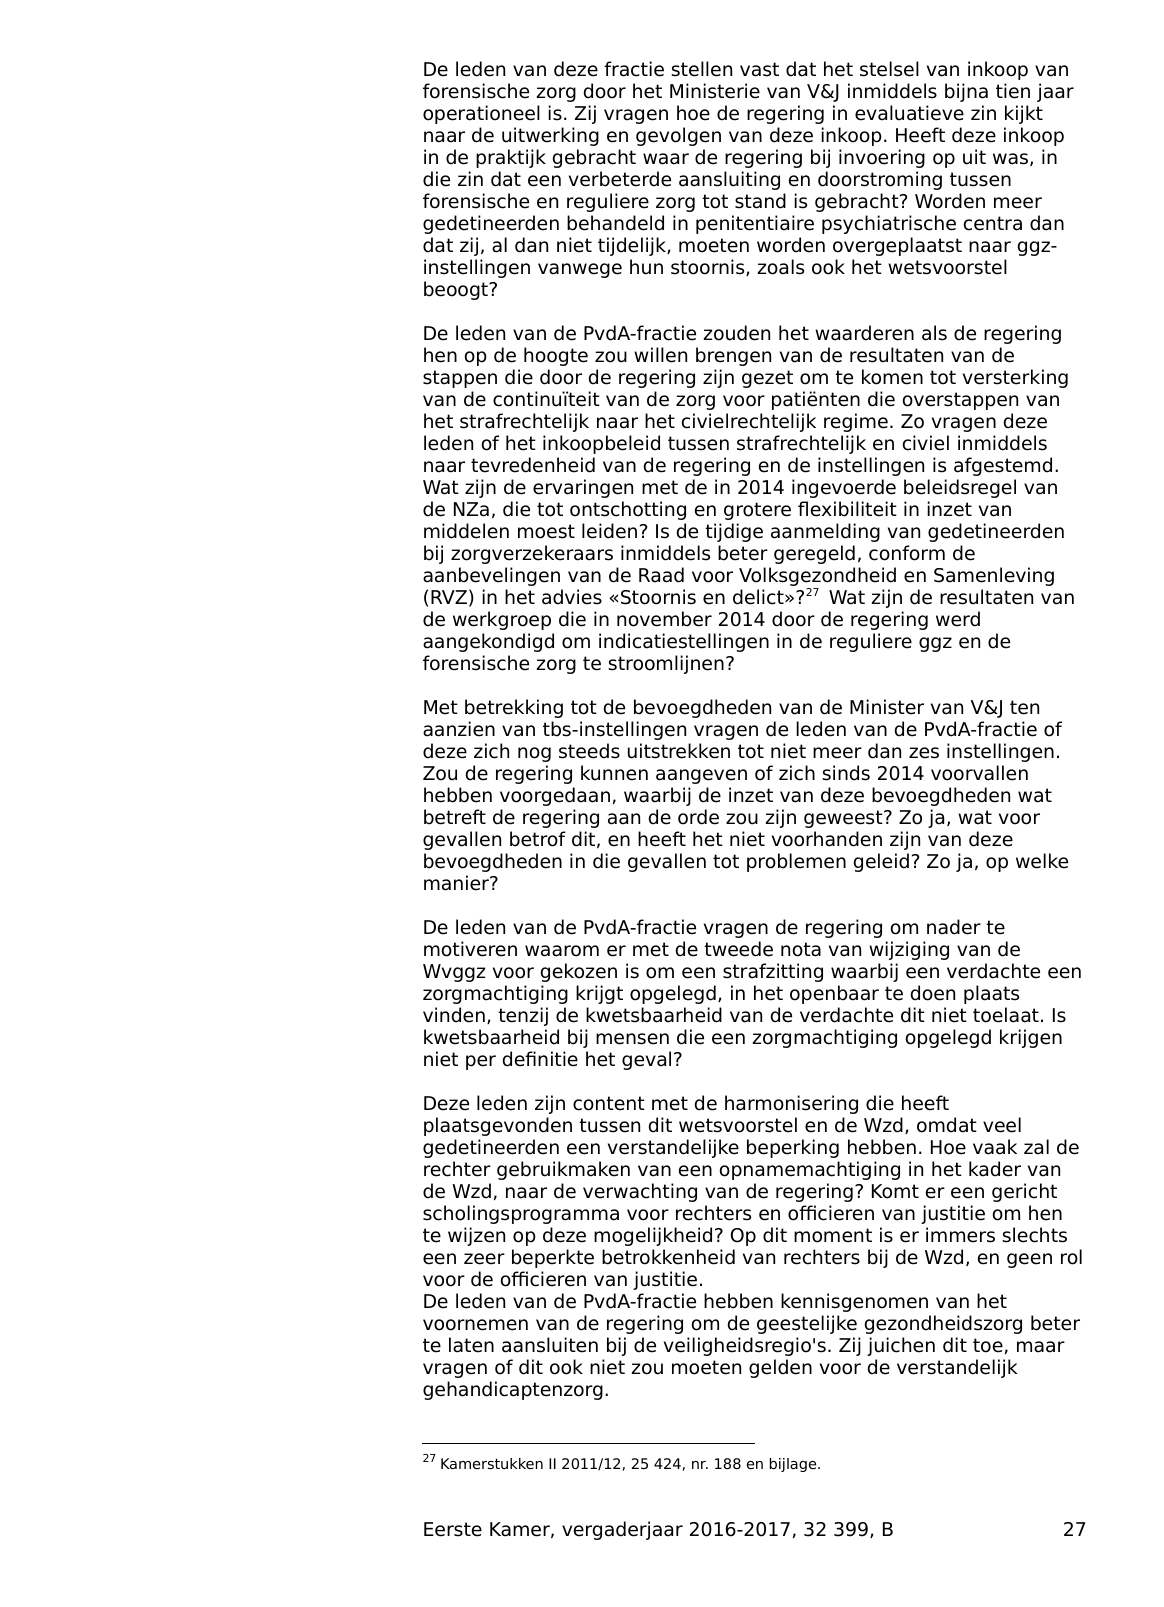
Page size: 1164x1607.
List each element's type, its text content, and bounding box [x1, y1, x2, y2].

text De leden van de PvdA-fractie vragen de regering om nader te motiveren waarom er met de tweede nota van wijziging van de Wvggz voor gekozen is om een strafzitting waarbij een verdachte een zorgmachtiging krijgt opgelegd, in het openbaar te doen plaats vinden, tenzij de kwetsbaarheid van de verdachte dit niet toelaat. Is kwetsbaarheid bij mensen die een zorgmachtiging opgelegd krijgen niet per definitie het geval? [422, 917, 1087, 1071]
text Kamerstukken II 2011/12, 25 424, nr. 188 en bijlage. [422, 1452, 1087, 1474]
text De leden van deze fractie stellen vast dat het stelsel van inkoop van forensische zorg door het Ministerie van V&J inmiddels bijna tien jaar operationeel is. Zij vragen hoe de regering in evaluatieve zin kijkt naar de uitwerking en gevolgen van deze inkoop. Heeft deze inkoop in de praktijk gebracht waar de regering bij invoering op uit was, in die zin dat een verbeterde aansluiting en doorstroming tussen forensische en reguliere zorg tot stand is gebracht? Worden meer gedetineerden behandeld in penitentiaire psychiatrische centra dan dat zij, al dan niet tijdelijk, moeten worden overgeplaatst naar ggz-instellingen vanwege hun stoornis, zoals ook het wetsvoorstel beoogt? [422, 59, 1087, 301]
text Deze leden zijn content met de harmonisering die heeft plaatsgevonden tussen dit wetsvoorstel en de Wzd, omdat veel gedetineerden een verstandelijke beperking hebben. Hoe vaak zal de rechter gebruikmaken van een opnamemachtiging in het kader van de Wzd, naar de verwachting van de regering? Komt er een gericht scholingsprogramma voor rechters en officieren van justitie om hen te wijzen op deze mogelijkheid? Op dit moment is er immers slechts een zeer beperkte betrokkenheid van rechters bij de Wzd, en geen rol voor de officieren van justitie. [422, 1093, 1087, 1291]
text De leden van de PvdA-fractie hebben kennisgenomen van het voornemen van de regering om de geestelijke gezondheidszorg beter te laten aansluiten bij de veiligheidsregio's. Zij juichen dit toe, maar vragen of dit ook niet zou moeten gelden voor de verstandelijk gehandicaptenzorg. [422, 1291, 1087, 1401]
text Met betrekking tot de bevoegdheden van de Minister van V&J ten aanzien van tbs-instellingen vragen de leden van de PvdA-fractie of deze zich nog steeds uitstrekken tot niet meer dan zes instellingen. Zou de regering kunnen aangeven of zich sinds 2014 voorvallen hebben voorgedaan, waarbij de inzet van deze bevoegdheden wat betreft de regering aan de orde zou zijn geweest? Zo ja, wat voor gevallen betrof dit, en heeft het niet voorhanden zijn van deze bevoegdheden in die gevallen tot problemen geleid? Zo ja, op welke manier? [422, 697, 1087, 895]
text De leden van de PvdA-fractie zouden het waarderen als de regering hen op de hoogte zou willen brengen van de resultaten van de stappen die door de regering zijn gezet om te komen tot versterking van de continuïteit van de zorg voor patiënten die overstappen van het strafrechtelijk naar het civielrechtelijk regime. Zo vragen deze leden of het inkoopbeleid tussen strafrechtelijk en civiel inmiddels naar tevredenheid van de regering en de instellingen is afgestemd. Wat zijn de ervaringen met de in 2014 ingevoerde beleidsregel van de NZa, die tot ontschotting en grotere flexibiliteit in inzet van middelen moest leiden? Is de tijdige aanmelding van gedetineerden bij zorgverzekeraars inmiddels beter geregeld, conform de aanbevelingen van de Raad voor Volksgezondheid en Samenleving (RVZ) in het advies «Stoornis en delict»? Wat zijn de resultaten van de werkgroep die in november 2014 door de regering werd aangekondigd om indicatiestellingen in de reguliere ggz en de forensische zorg te stroomlijnen? [422, 323, 1087, 675]
